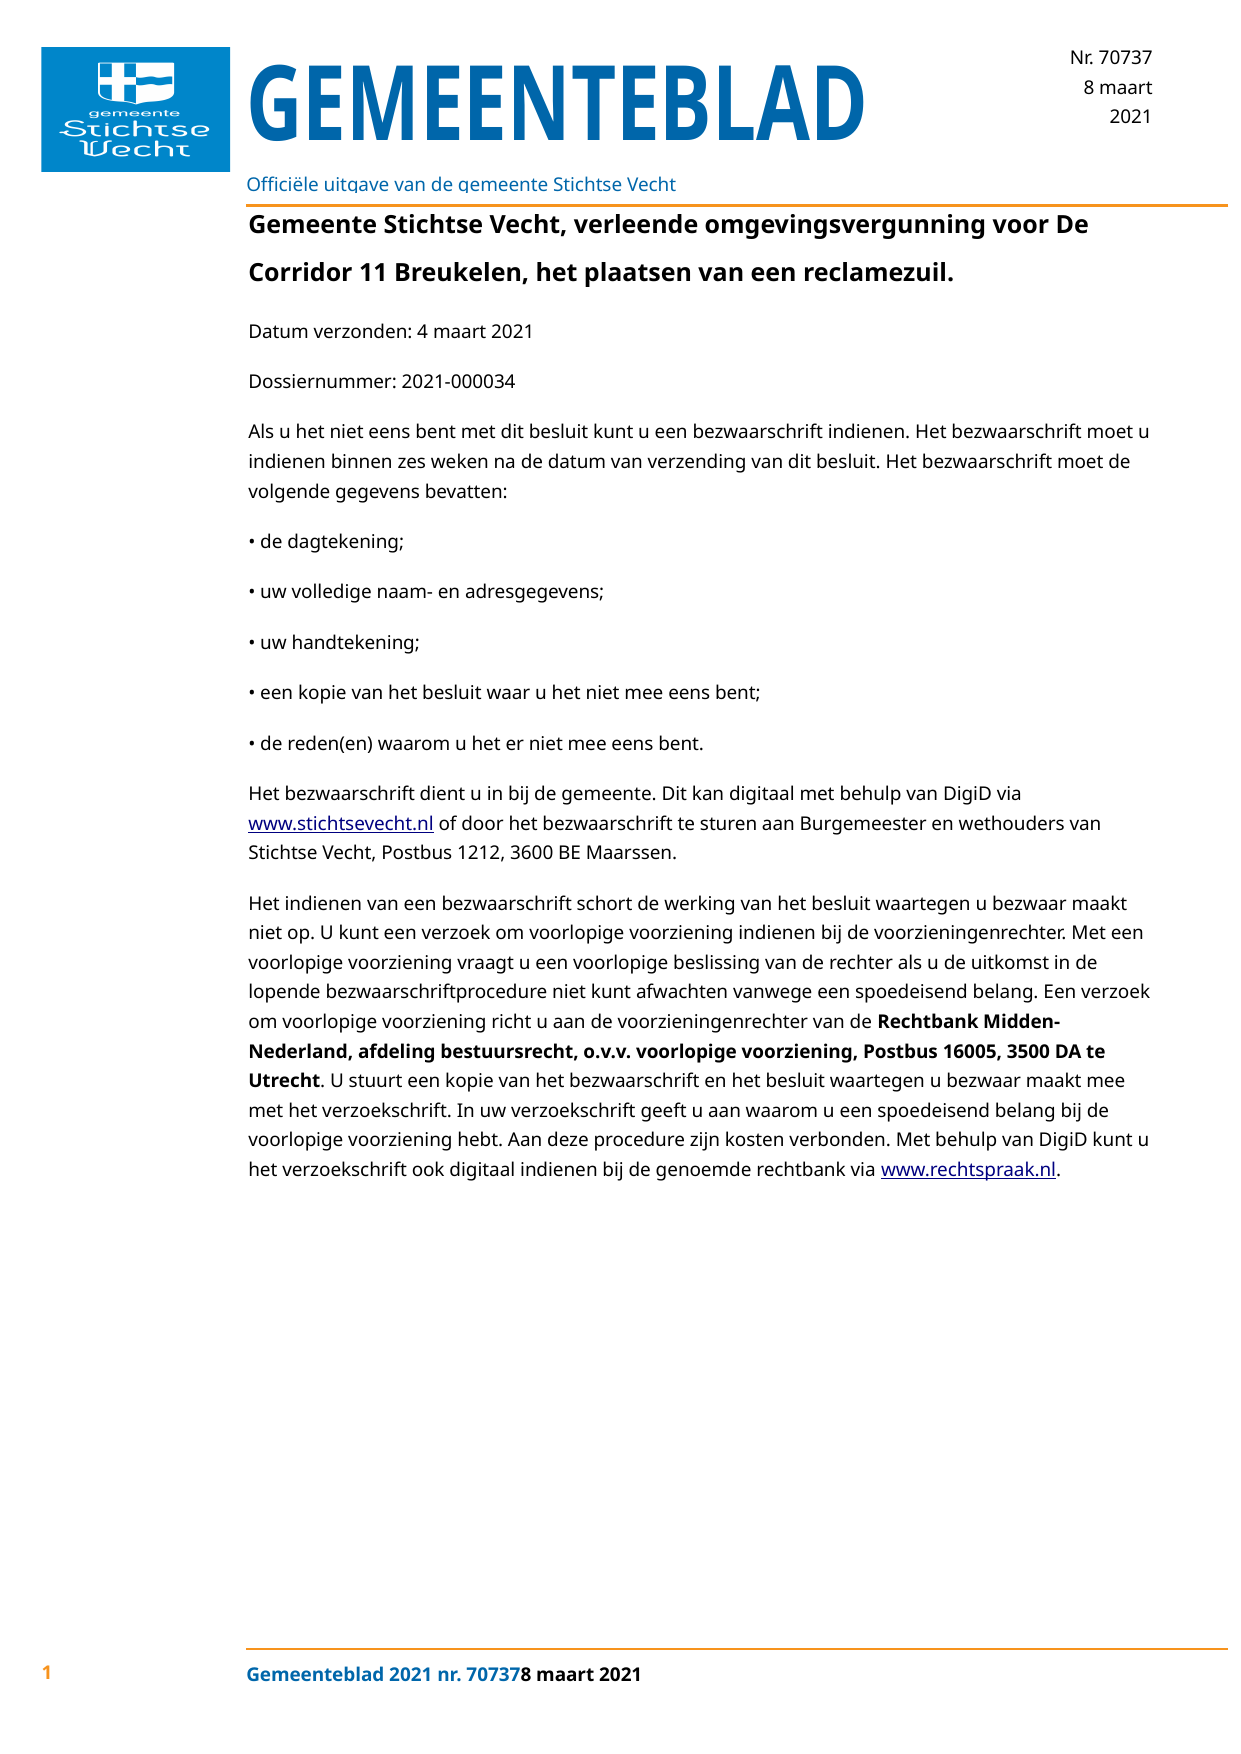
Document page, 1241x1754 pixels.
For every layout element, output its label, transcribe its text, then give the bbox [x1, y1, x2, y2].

text Gemeente Stichtse Vecht, verleende omgevingsvergunning voor De Corridor 11 Breukelen, het plaatsen van een reclamezuil. [248, 207, 1152, 288]
picture [137, 63, 174, 103]
text Het bezwaarschrift dient u in bij de gemeente. Dit kan digitaal met behulp van DigiD via www.stichtsevecht.nl of door het bezwaarschrift te sturen aan Burgemeester en wethouders van Stichtse Vecht, Postbus 1212, 3600 BE Maarssen. [248, 780, 1152, 865]
text • een kopie van het besluit waar u het niet mee eens bent; [248, 679, 1152, 705]
text • de dagtekening; [248, 528, 1152, 554]
text • uw handtekening; [248, 629, 1152, 655]
text Datum verzonden: 4 maart 2021 [248, 318, 1152, 344]
picture [99, 63, 135, 101]
text • uw volledige naam- en adresgegevens; [248, 579, 1152, 604]
text Dossiernummer: 2021-000034 [248, 368, 1152, 394]
text Het indienen van een bezwaarschrift schort de werking van het besluit waartegen u bezwaar maakt niet op. U kunt een verzoek om voorlopige voorziening indienen bij de voorzieningenrechter. Met een voorlopige voorziening vraagt u een voorlopige beslissing van de rechter als u de uitkomst in de lopende bezwaarschriftprocedure niet kunt afwachten vanwege een spoedeisend belang. Een verzoek om voorlopige voorziening richt u aan de voorzieningenrechter van de Rechtbank Midden-Nederland, afdeling bestuursrecht, o.v.v. voorlopige voorziening, Postbus 16005, 3500 DA te Utrecht. U stuurt een kopie van het bezwaarschrift en het besluit waartegen u bezwaar maakt mee met het verzoekschrift. In uw verzoekschrift geeft u aan waarom u een spoedeisend belang bij de voorlopige voorziening hebt. Aan deze procedure zijn kosten verbonden. Met behulp van DigiD kunt u het verzoekschrift ook digitaal indienen bij de genoemde rechtbank via www.rechtspraak.nl. [248, 890, 1152, 1182]
text • de reden(en) waarom u het er niet mee eens bent. [248, 730, 1152, 756]
text Als u het niet eens bent met dit besluit kunt u een bezwaarschrift indienen. Het bezwaarschrift moet u indienen binnen zes weken na de datum van verzending van dit besluit. Het bezwaarschrift moet de volgende gegevens bevatten: [248, 419, 1152, 504]
